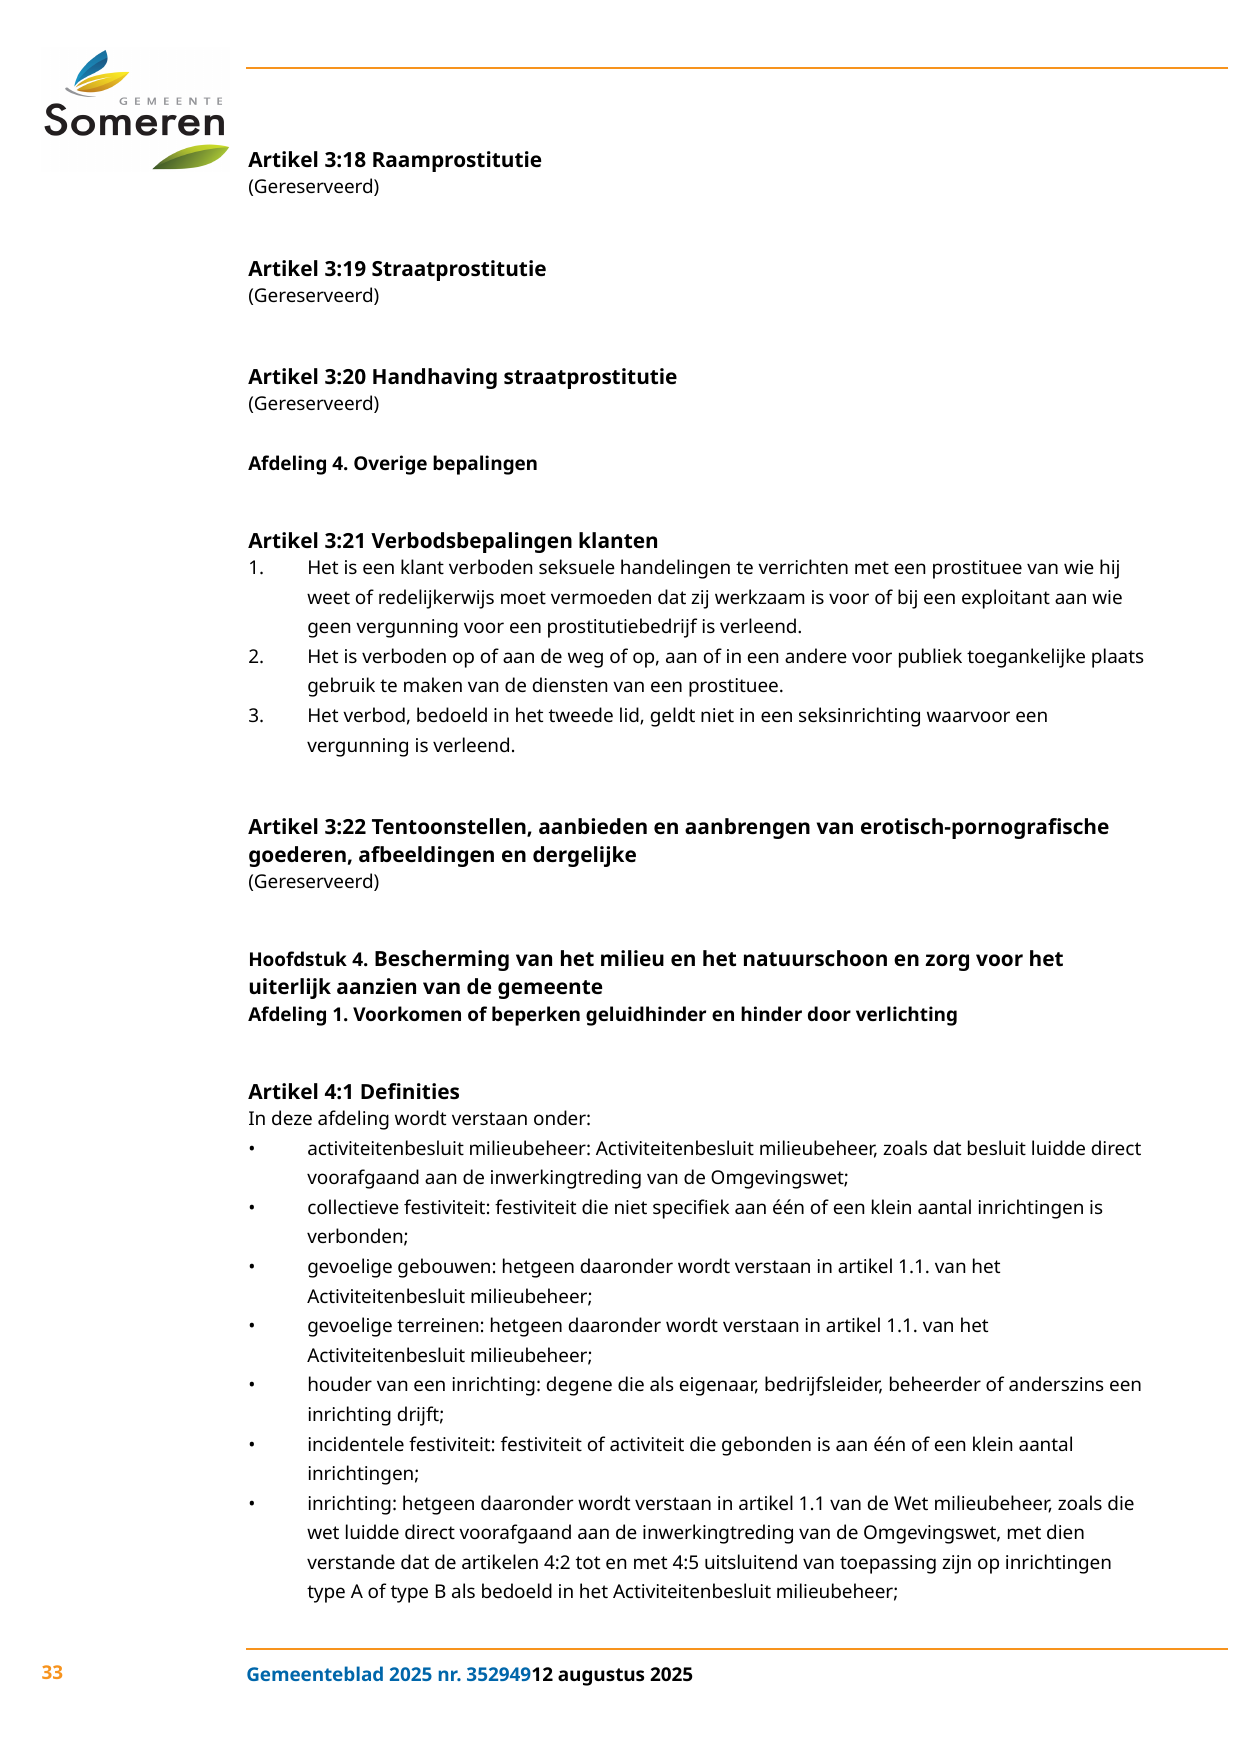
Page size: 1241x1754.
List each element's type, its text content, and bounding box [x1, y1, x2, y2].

list Het is een klant verboden seksuele handelingen te verrichten met een prostituee van wie hij weet of redelijkerwijs moet vermoeden dat zij werkzaam is voor of bij een exploitant aan wie geen vergunning voor een prostitutiebedrijf is verleend. [248, 554, 1152, 639]
text Artikel 3:18 Raamprostitutie [248, 145, 1152, 174]
text (Gereserveerd) [248, 869, 1152, 894]
list gevoelige terreinen: hetgeen daaronder wordt verstaan in artikel 1.1. van het Activiteitenbesluit milieubeheer; [248, 1312, 1152, 1368]
text Artikel 3:19 Straatprostitutie [248, 254, 1152, 282]
text Artikel 3:22 Tentoonstellen, aanbieden en aanbrengen van erotisch-pornografische goederen, afbeeldingen en dergelijke [248, 812, 1152, 869]
list collectieve festiviteit: festiviteit die niet specifiek aan één of een klein aantal inrichtingen is verbonden; [248, 1194, 1152, 1249]
list gevoelige gebouwen: hetgeen daaronder wordt verstaan in artikel 1.1. van het Activiteitenbesluit milieubeheer; [248, 1253, 1152, 1308]
list Het verbod, bedoeld in het tweede lid, geldt niet in een seksinrichting waarvoor een vergunning is verleend. [248, 702, 1152, 757]
text Artikel 4:1 Definities [248, 1077, 1152, 1105]
text Artikel 3:20 Handhaving straatprostitutie [248, 362, 1152, 391]
text Hoofdstuk 4. Bescherming van het milieu en het natuurschoon en zorg voor het uiterlijk aanzien van de gemeente [248, 944, 1152, 1001]
text Afdeling 1. Voorkomen of beperken geluidhinder en hinder door verlichting [248, 1001, 1152, 1026]
text In deze afdeling wordt verstaan onder: [248, 1105, 1152, 1131]
text (Gereserveerd) [248, 282, 1152, 308]
list incidentele festiviteit: festiviteit of activiteit die gebonden is aan één of een klein aantal inrichtingen; [248, 1431, 1152, 1486]
text Afdeling 4. Overige bepalingen [248, 450, 1152, 475]
list inrichting: hetgeen daaronder wordt verstaan in artikel 1.1 van de Wet milieubeheer, zoals die wet luidde direct voorafgaand aan de inwerkingtreding van de Omgevingswet, met dien verstande dat de artikelen 4:2 tot en met 4:5 uitsluitend van toepassing zijn op inrichtingen type A of type B als bedoeld in het Activiteitenbesluit milieubeheer; [248, 1490, 1152, 1604]
text (Gereserveerd) [248, 391, 1152, 416]
text (Gereserveerd) [248, 174, 1152, 199]
list Het is verboden op of aan de weg of op, aan of in een andere voor publiek toegankelijke plaats gebruik te maken van de diensten van een prostituee. [248, 643, 1152, 698]
text Artikel 3:21 Verbodsbepalingen klanten [248, 526, 1152, 554]
list houder van een inrichting: degene die als eigenaar, bedrijfsleider, beheerder of anderszins een inrichting drijft; [248, 1372, 1152, 1427]
list activiteitenbesluit milieubeheer: Activiteitenbesluit milieubeheer, zoals dat besluit luidde direct voorafgaand aan de inwerkingtreding van de Omgevingswet; [248, 1135, 1152, 1190]
picture [41, 47, 231, 172]
